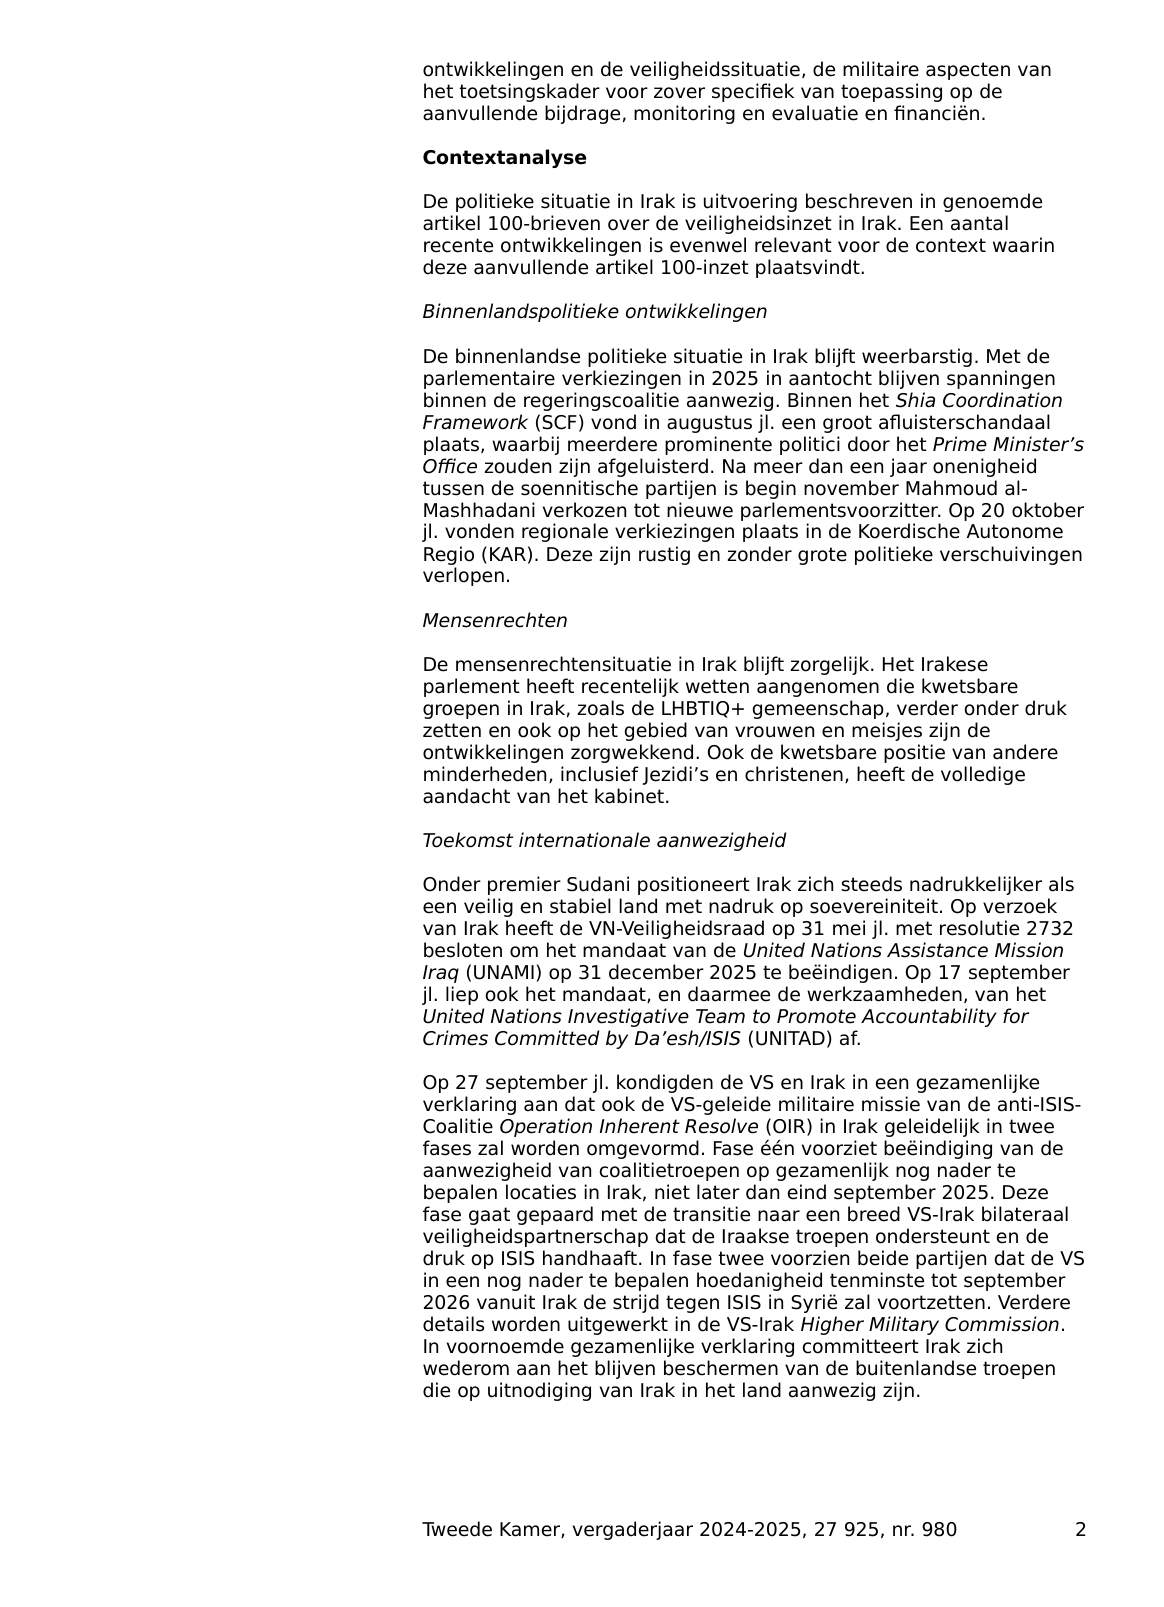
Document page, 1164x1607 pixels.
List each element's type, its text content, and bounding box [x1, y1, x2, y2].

subtitle Contextanalyse [422, 147, 1087, 169]
text ontwikkelingen en de veiligheidssituatie, de militaire aspecten van het toetsingskader voor zover specifiek van toepassing op de aanvullende bijdrage, monitoring en evaluatie en financiën. [422, 59, 1087, 125]
subtitle Toekomst internationale aanwezigheid [422, 830, 1087, 852]
subtitle Mensenrechten [422, 609, 1087, 632]
text Onder premier Sudani positioneert Irak zich steeds nadrukkelijker als een veilig en stabiel land met nadruk op soevereiniteit. Op verzoek van Irak heeft de VN-Veiligheidsraad op 31 mei jl. met resolutie 2732 besloten om het mandaat van de United Nations Assistance Mission Iraq (UNAMI) op 31 december 2025 te beëindigen. Op 17 september jl. liep ook het mandaat, en daarmee de werkzaamheden, van het United Nations Investigative Team to Promote Accountability for Crimes Committed by Da’esh/ISIS (UNITAD) af. [422, 874, 1087, 1050]
text De mensenrechtensituatie in Irak blijft zorgelijk. Het Irakese parlement heeft recentelijk wetten aangenomen die kwetsbare groepen in Irak, zoals de LHBTIQ+ gemeenschap, verder onder druk zetten en ook op het gebied van vrouwen en meisjes zijn de ontwikkelingen zorgwekkend. Ook de kwetsbare positie van andere minderheden, inclusief Jezidi’s en christenen, heeft de volledige aandacht van het kabinet. [422, 654, 1087, 808]
text Op 27 september jl. kondigden de VS en Irak in een gezamenlijke verklaring aan dat ook de VS-geleide militaire missie van de anti-ISIS-Coalitie Operation Inherent Resolve (OIR) in Irak geleidelijk in twee fases zal worden omgevormd. Fase één voorziet beëindiging van de aanwezigheid van coalitietroepen op gezamenlijk nog nader te bepalen locaties in Irak, niet later dan eind september 2025. Deze fase gaat gepaard met de transitie naar een breed VS-Irak bilateraal veiligheidspartnerschap dat de Iraakse troepen ondersteunt en de druk op ISIS handhaaft. In fase twee voorzien beide partijen dat de VS in een nog nader te bepalen hoedanigheid tenminste tot september 2026 vanuit Irak de strijd tegen ISIS in Syrië zal voortzetten. Verdere details worden uitgewerkt in de VS-Irak Higher Military Commission. In voornoemde gezamenlijke verklaring committeert Irak zich wederom aan het blijven beschermen van de buitenlandse troepen die op uitnodiging van Irak in het land aanwezig zijn. [422, 1072, 1087, 1402]
subtitle Binnenlandspolitieke ontwikkelingen [422, 301, 1087, 323]
text De politieke situatie in Irak is uitvoering beschreven in genoemde artikel 100-brieven over de veiligheidsinzet in Irak. Een aantal recente ontwikkelingen is evenwel relevant voor de context waarin deze aanvullende artikel 100-inzet plaatsvindt. [422, 191, 1087, 279]
text De binnenlandse politieke situatie in Irak blijft weerbarstig. Met de parlementaire verkiezingen in 2025 in aantocht blijven spanningen binnen de regeringscoalitie aanwezig. Binnen het Shia Coordination Framework (SCF) vond in augustus jl. een groot afluisterschandaal plaats, waarbij meerdere prominente politici door het Prime Minister’s Office zouden zijn afgeluisterd. Na meer dan een jaar onenigheid tussen de soennitische partijen is begin november Mahmoud al-Mashhadani verkozen tot nieuwe parlementsvoorzitter. Op 20 oktober jl. vonden regionale verkiezingen plaats in de Koerdische Autonome Regio (KAR). Deze zijn rustig en zonder grote politieke verschuivingen verlopen. [422, 346, 1087, 587]
